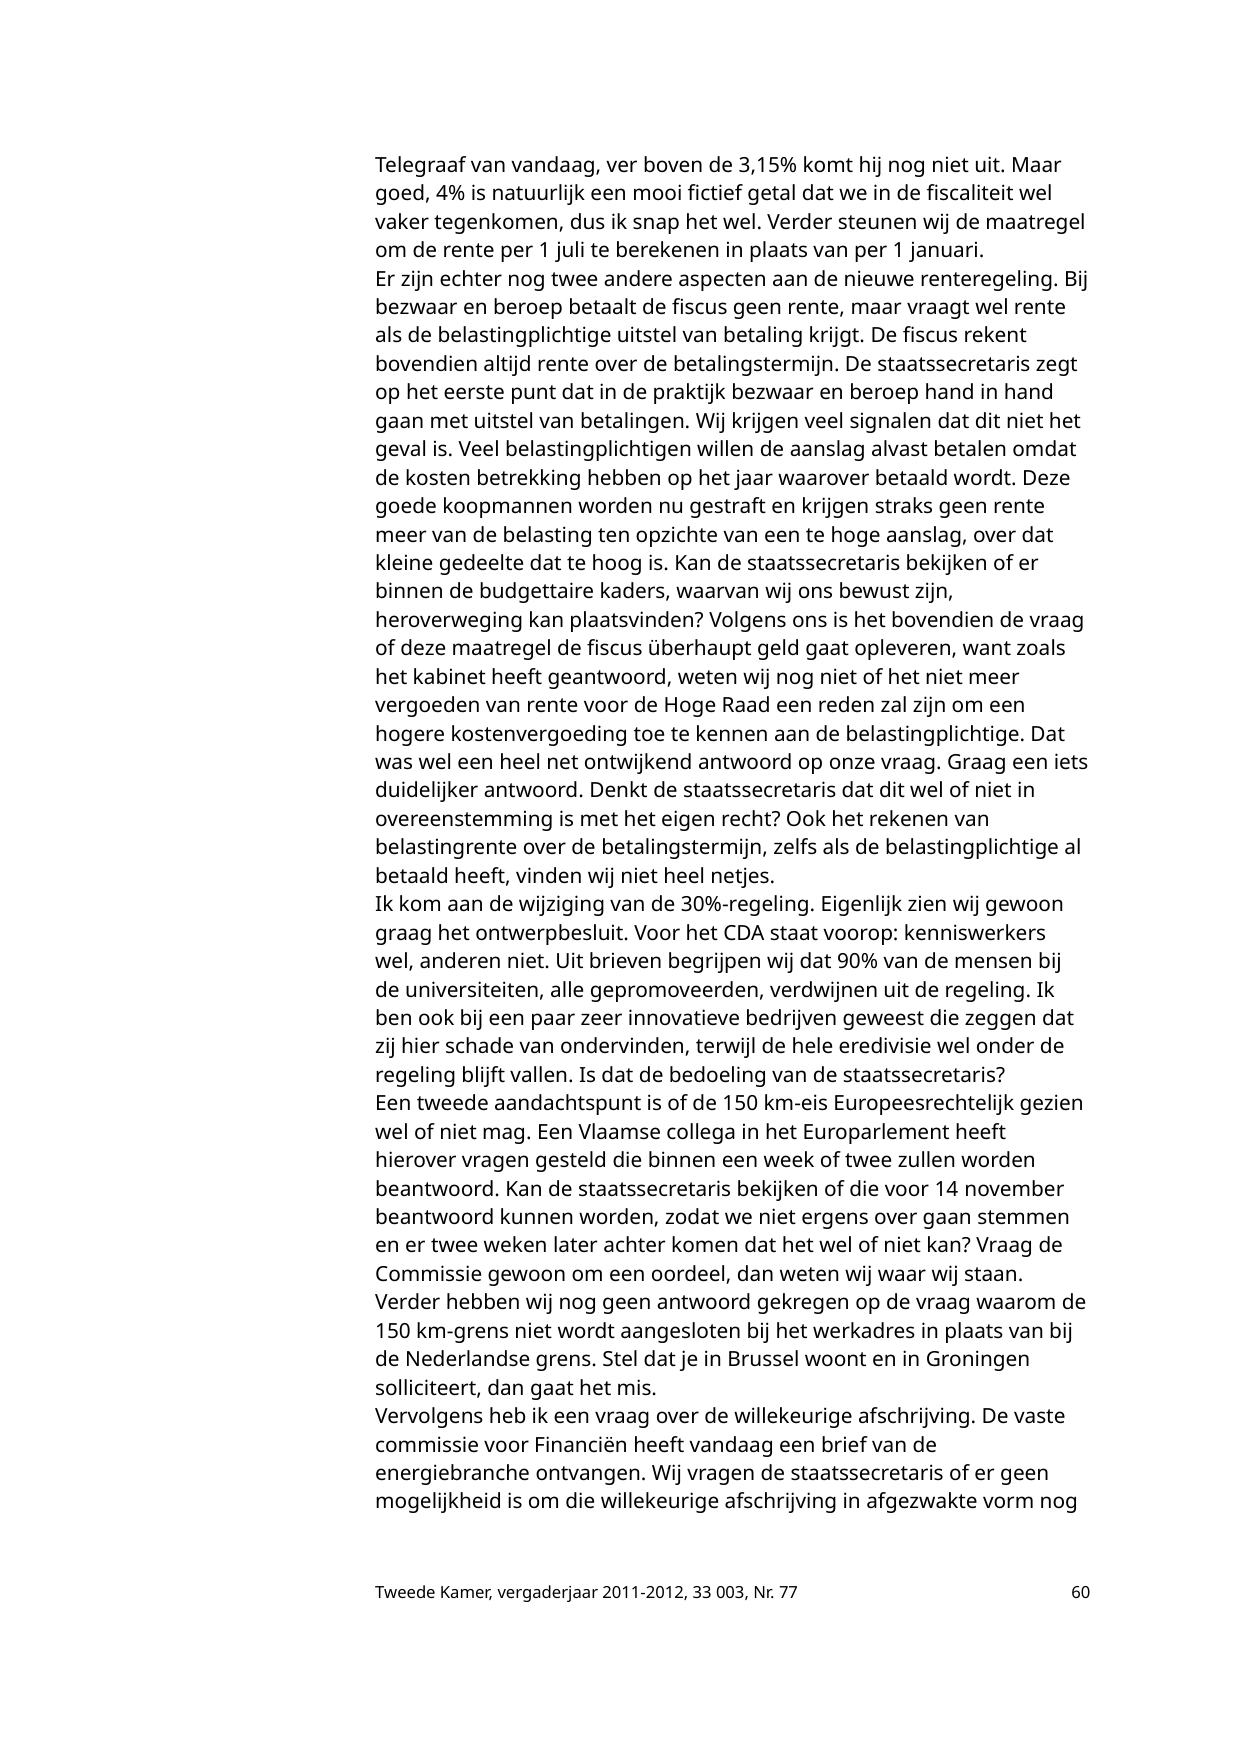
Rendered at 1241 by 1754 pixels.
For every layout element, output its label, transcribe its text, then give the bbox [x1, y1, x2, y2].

text Een tweede aandachtspunt is of de 150 km-eis Europeesrechtelijk gezien wel of niet mag. Een Vlaamse collega in het Europarlement heeft hierover vragen gesteld die binnen een week of twee zullen worden beantwoord. Kan de staatssecretaris bekijken of die voor 14 november beantwoord kunnen worden, zodat we niet ergens over gaan stemmen en er twee weken later achter komen dat het wel of niet kan? Vraag de Commissie gewoon om een oordeel, dan weten wij waar wij staan. Verder hebben wij nog geen antwoord gekregen op de vraag waarom de 150 km-grens niet wordt aangesloten bij het werkadres in plaats van bij de Nederlandse grens. Stel dat je in Brussel woont en in Groningen solliciteert, dan gaat het mis. [375, 1088, 1090, 1401]
text Vervolgens heb ik een vraag over de willekeurige afschrijving. De vaste commissie voor Financiën heeft vandaag een brief van de energiebranche ontvangen. Wij vragen de staatssecretaris of er geen mogelijkheid is om die willekeurige afschrijving in afgezwakte vorm nog [375, 1401, 1090, 1515]
text Er zijn echter nog twee andere aspecten aan de nieuwe renteregeling. Bij bezwaar en beroep betaalt de fiscus geen rente, maar vraagt wel rente als de belastingplichtige uitstel van betaling krijgt. De fiscus rekent bovendien altijd rente over de betalingstermijn. De staatssecretaris zegt op het eerste punt dat in de praktijk bezwaar en beroep hand in hand gaan met uitstel van betalingen. Wij krijgen veel signalen dat dit niet het geval is. Veel belastingplichtigen willen de aanslag alvast betalen omdat de kosten betrekking hebben op het jaar waarover betaald wordt. Deze goede koopmannen worden nu gestraft en krijgen straks geen rente meer van de belasting ten opzichte van een te hoge aanslag, over dat kleine gedeelte dat te hoog is. Kan de staatssecretaris bekijken of er binnen de budgettaire kaders, waarvan wij ons bewust zijn, heroverweging kan plaatsvinden? Volgens ons is het bovendien de vraag of deze maatregel de fiscus überhaupt geld gaat opleveren, want zoals het kabinet heeft geantwoord, weten wij nog niet of het niet meer vergoeden van rente voor de Hoge Raad een reden zal zijn om een hogere kostenvergoeding toe te kennen aan de belastingplichtige. Dat was wel een heel net ontwijkend antwoord op onze vraag. Graag een iets duidelijker antwoord. Denkt de staatssecretaris dat dit wel of niet in overeenstemming is met het eigen recht? Ook het rekenen van belastingrente over de betalingstermijn, zelfs als de belastingplichtige al betaald heeft, vinden wij niet heel netjes. [375, 264, 1090, 889]
text Telegraaf van vandaag, ver boven de 3,15% komt hij nog niet uit. Maar goed, 4% is natuurlijk een mooi fictief getal dat we in de fiscaliteit wel vaker tegenkomen, dus ik snap het wel. Verder steunen wij de maatregel om de rente per 1 juli te berekenen in plaats van per 1 januari. [375, 150, 1090, 264]
text Ik kom aan de wijziging van de 30%-regeling. Eigenlijk zien wij gewoon graag het ontwerpbesluit. Voor het CDA staat voorop: kenniswerkers wel, anderen niet. Uit brieven begrijpen wij dat 90% van de mensen bij de universiteiten, alle gepromoveerden, verdwijnen uit de regeling. Ik ben ook bij een paar zeer innovatieve bedrijven geweest die zeggen dat zij hier schade van ondervinden, terwijl de hele eredivisie wel onder de regeling blijft vallen. Is dat de bedoeling van de staatssecretaris? [375, 889, 1090, 1088]
